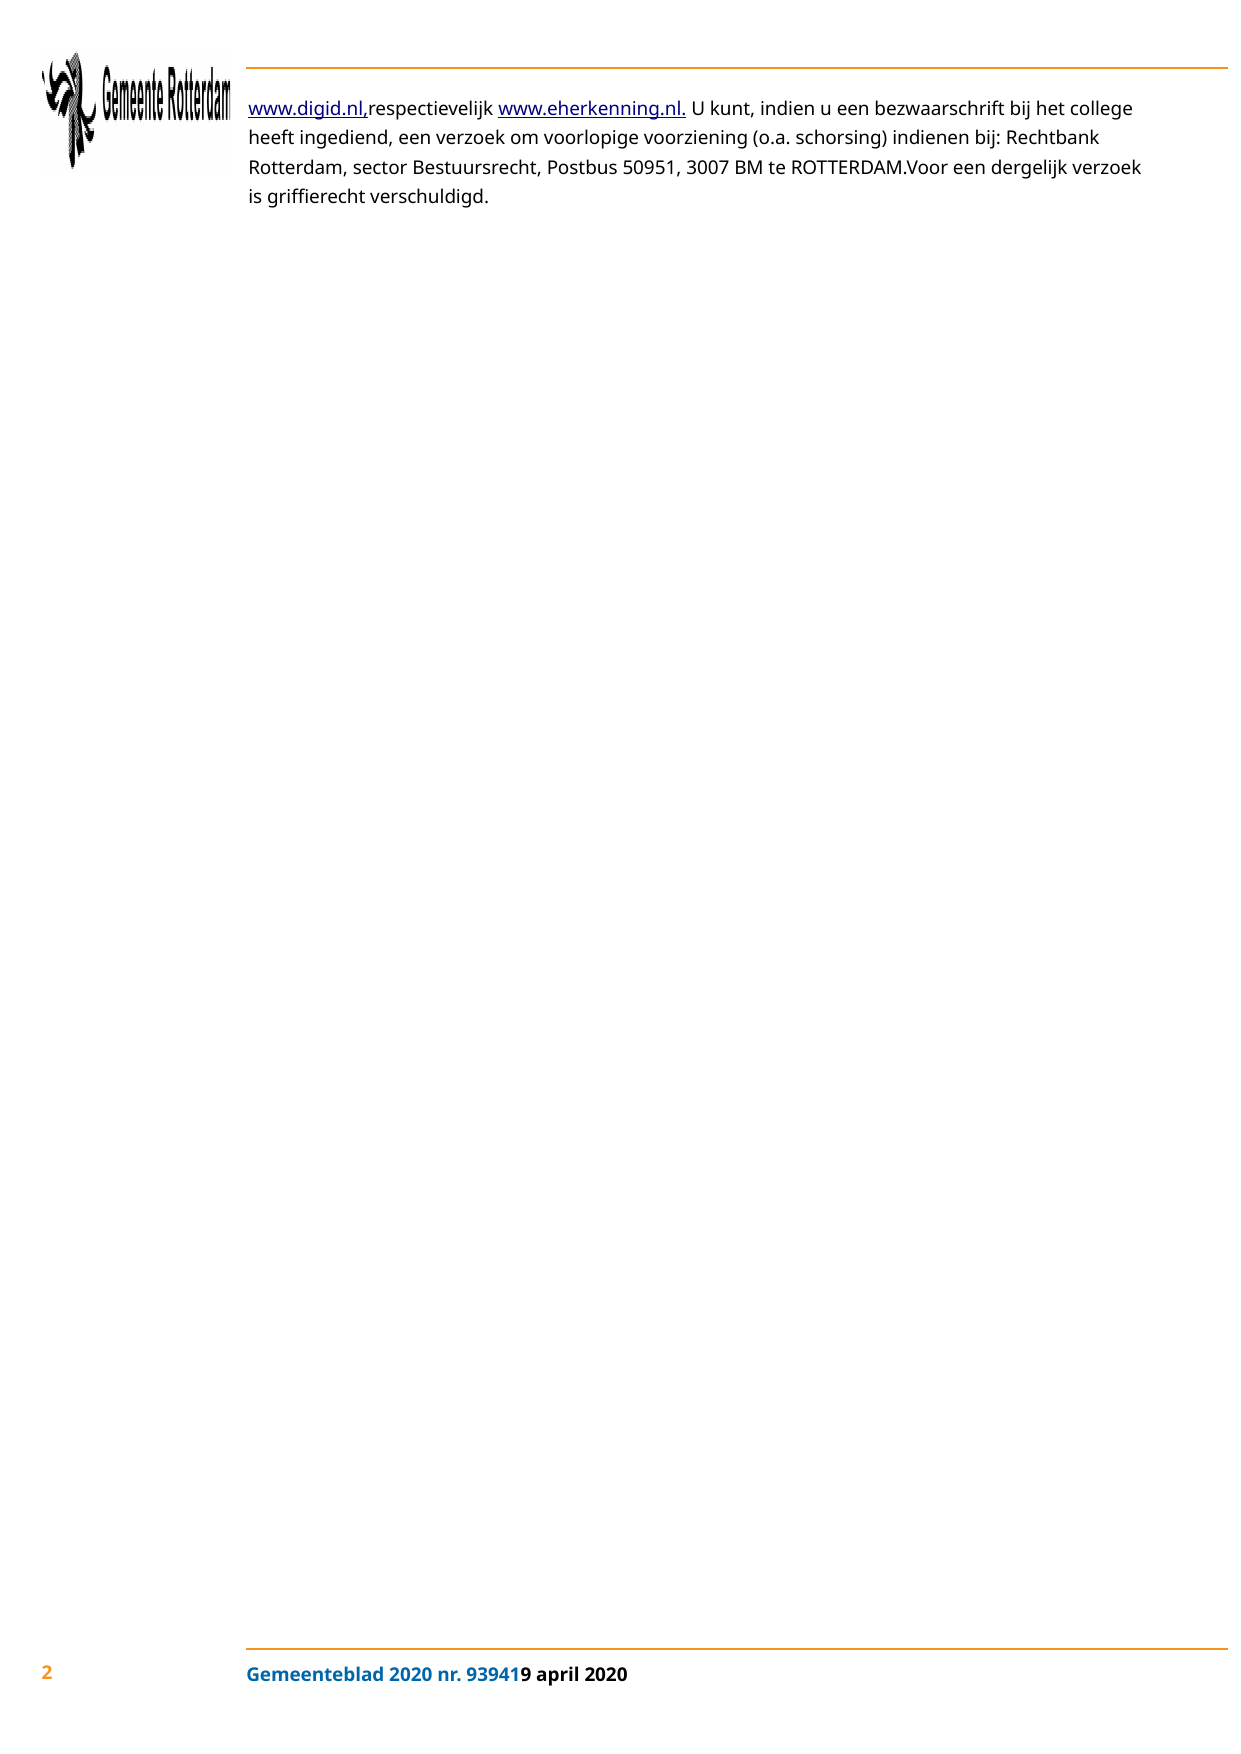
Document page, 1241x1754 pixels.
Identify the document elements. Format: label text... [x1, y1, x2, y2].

picture [41, 47, 231, 172]
text www.digid.nl,respectievelijk www.eherkenning.nl. U kunt, indien u een bezwaarschrift bij het college heeft ingediend, een verzoek om voorlopige voorziening (o.a. schorsing) indienen bij: Rechtbank Rotterdam, sector Bestuursrecht, Postbus 50951, 3007 BM te ROTTERDAM.Voor een dergelijk verzoek is griffierecht verschuldigd. [248, 95, 1152, 209]
